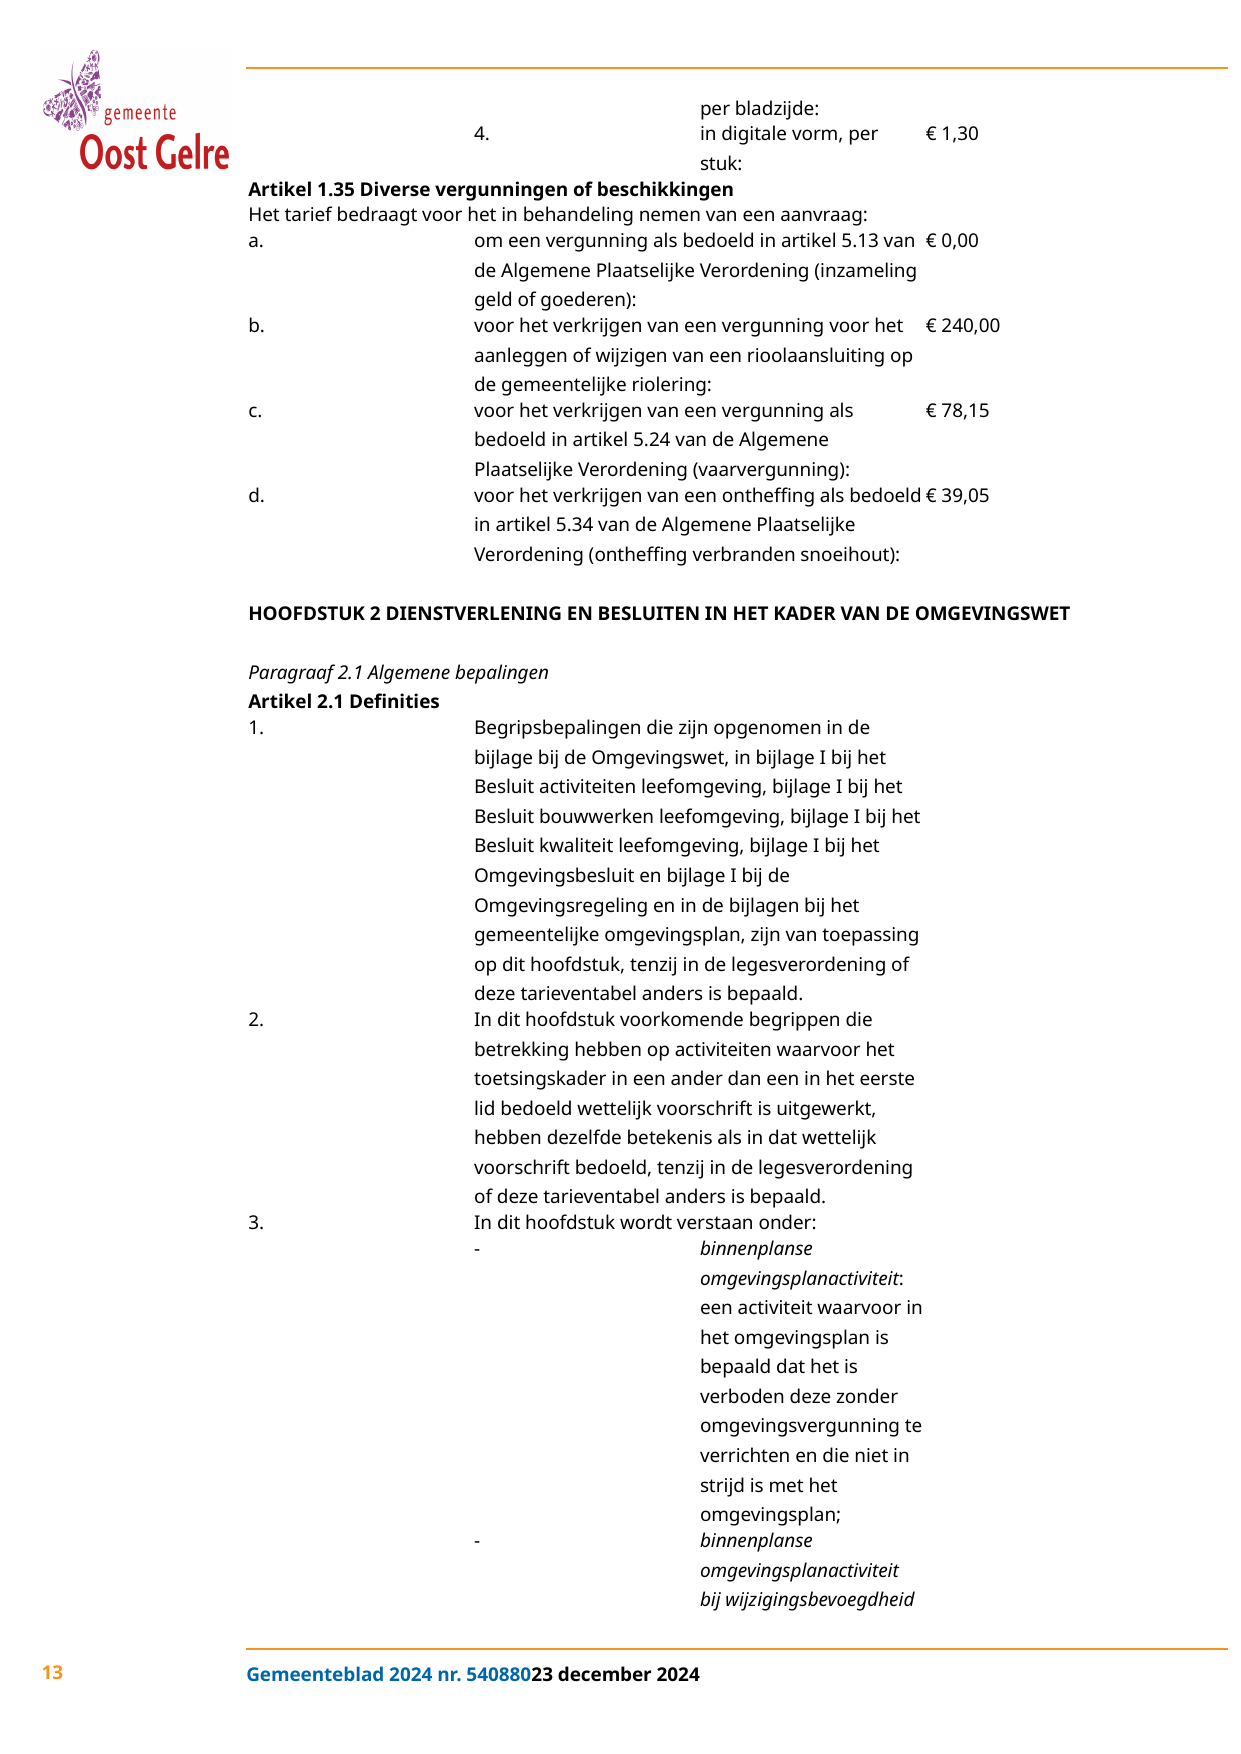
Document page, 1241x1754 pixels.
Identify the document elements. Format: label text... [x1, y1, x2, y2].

table_cell per bladzijde: [700, 95, 926, 121]
table_cell d. [248, 482, 474, 567]
table_cell binnenplanse omgevingsplanactiviteit: een activiteit waarvoor in het omgevingsplan is bepaald dat het is verboden deze zonder omgevingsvergunning te verrichten en die niet in strijd is met het omgevingsplan; [700, 1235, 926, 1527]
table_cell 1. [248, 714, 474, 1006]
table_cell [248, 1527, 474, 1612]
table_cell € 0,00 [926, 227, 1152, 312]
table_cell 4. [474, 121, 700, 176]
table_cell om een vergunning als bedoeld in artikel 5.13 van de Algemene Plaatselijke Verordening (inzameling geld of goederen): [474, 227, 926, 312]
table_cell In dit hoofdstuk wordt verstaan onder: [474, 1210, 926, 1235]
table_cell a. [248, 227, 474, 312]
table_cell Artikel 1.35 Diverse vergunningen of beschikkingen [248, 176, 926, 202]
table_cell Het tarief bedraagt voor het in behandeling nemen van een aanvraag: [248, 202, 926, 227]
table_cell [926, 95, 1152, 121]
table_cell [926, 1210, 1152, 1235]
table_cell [926, 176, 1152, 202]
table_cell [926, 202, 1152, 227]
text HOOFDSTUK 2 DIENSTVERLENING EN BESLUITEN IN HET KADER VAN DE OMGEVINGSWET [248, 600, 1152, 625]
table_cell 3. [248, 1210, 474, 1235]
table_cell Begripsbepalingen die zijn opgenomen in de bijlage bij de Omgevingswet, in bijlage I bij het Besluit activiteiten leefomgeving, bijlage I bij het Besluit bouwwerken leefomgeving, bijlage I bij het Besluit kwaliteit leefomgeving, bijlage I bij het Omgevingsbesluit en bijlage I bij de Omgevingsregeling en in de bijlagen bij het gemeentelijke omgevingsplan, zijn van toepassing op dit hoofdstuk, tenzij in de legesverordening of deze tarieventabel anders is bepaald. [474, 714, 926, 1006]
table_header [926, 689, 1152, 714]
table_cell - [474, 1527, 700, 1612]
table_cell 2. [248, 1006, 474, 1209]
table_cell [926, 1006, 1152, 1209]
table_cell binnenplanse omgevingsplanactiviteit bij wijzigingsbevoegdheid [700, 1527, 926, 1612]
table_cell [248, 121, 474, 176]
table_cell In dit hoofdstuk voorkomende begrippen die betrekking hebben op activiteiten waarvoor het toetsingskader in een ander dan een in het eerste lid bedoeld wettelijk voorschrift is uitgewerkt, hebben dezelfde betekenis als in dat wettelijk voorschrift bedoeld, tenzij in de legesverordening of deze tarieventabel anders is bepaald. [474, 1006, 926, 1209]
table_cell c. [248, 397, 474, 482]
table_cell b. [248, 312, 474, 397]
table_cell [248, 1235, 474, 1527]
table_cell voor het verkrijgen van een vergunning voor het aanleggen of wijzigen van een rioolaansluiting op de gemeentelijke riolering: [474, 312, 926, 397]
table_cell [926, 714, 1152, 1006]
table_cell in digitale vorm, per stuk: [700, 121, 926, 176]
table_cell € 1,30 [926, 121, 1152, 176]
table_cell [926, 1527, 1152, 1612]
table_cell [248, 95, 474, 121]
picture [41, 47, 231, 172]
table_header Artikel 2.1 Definities [248, 689, 926, 714]
table_cell € 240,00 [926, 312, 1152, 397]
table_cell [926, 1235, 1152, 1527]
table_cell [474, 95, 700, 121]
table_cell € 78,15 [926, 397, 1152, 482]
table_cell - [474, 1235, 700, 1527]
table_cell voor het verkrijgen van een ontheffing als bedoeld in artikel 5.34 van de Algemene Plaatselijke Verordening (ontheffing verbranden snoeihout): [474, 482, 926, 567]
table_cell € 39,05 [926, 482, 1152, 567]
table_cell voor het verkrijgen van een vergunning als bedoeld in artikel 5.24 van de Algemene Plaatselijke Verordening (vaarvergunning): [474, 397, 926, 482]
text Paragraaf 2.1 Algemene bepalingen [248, 659, 1152, 684]
